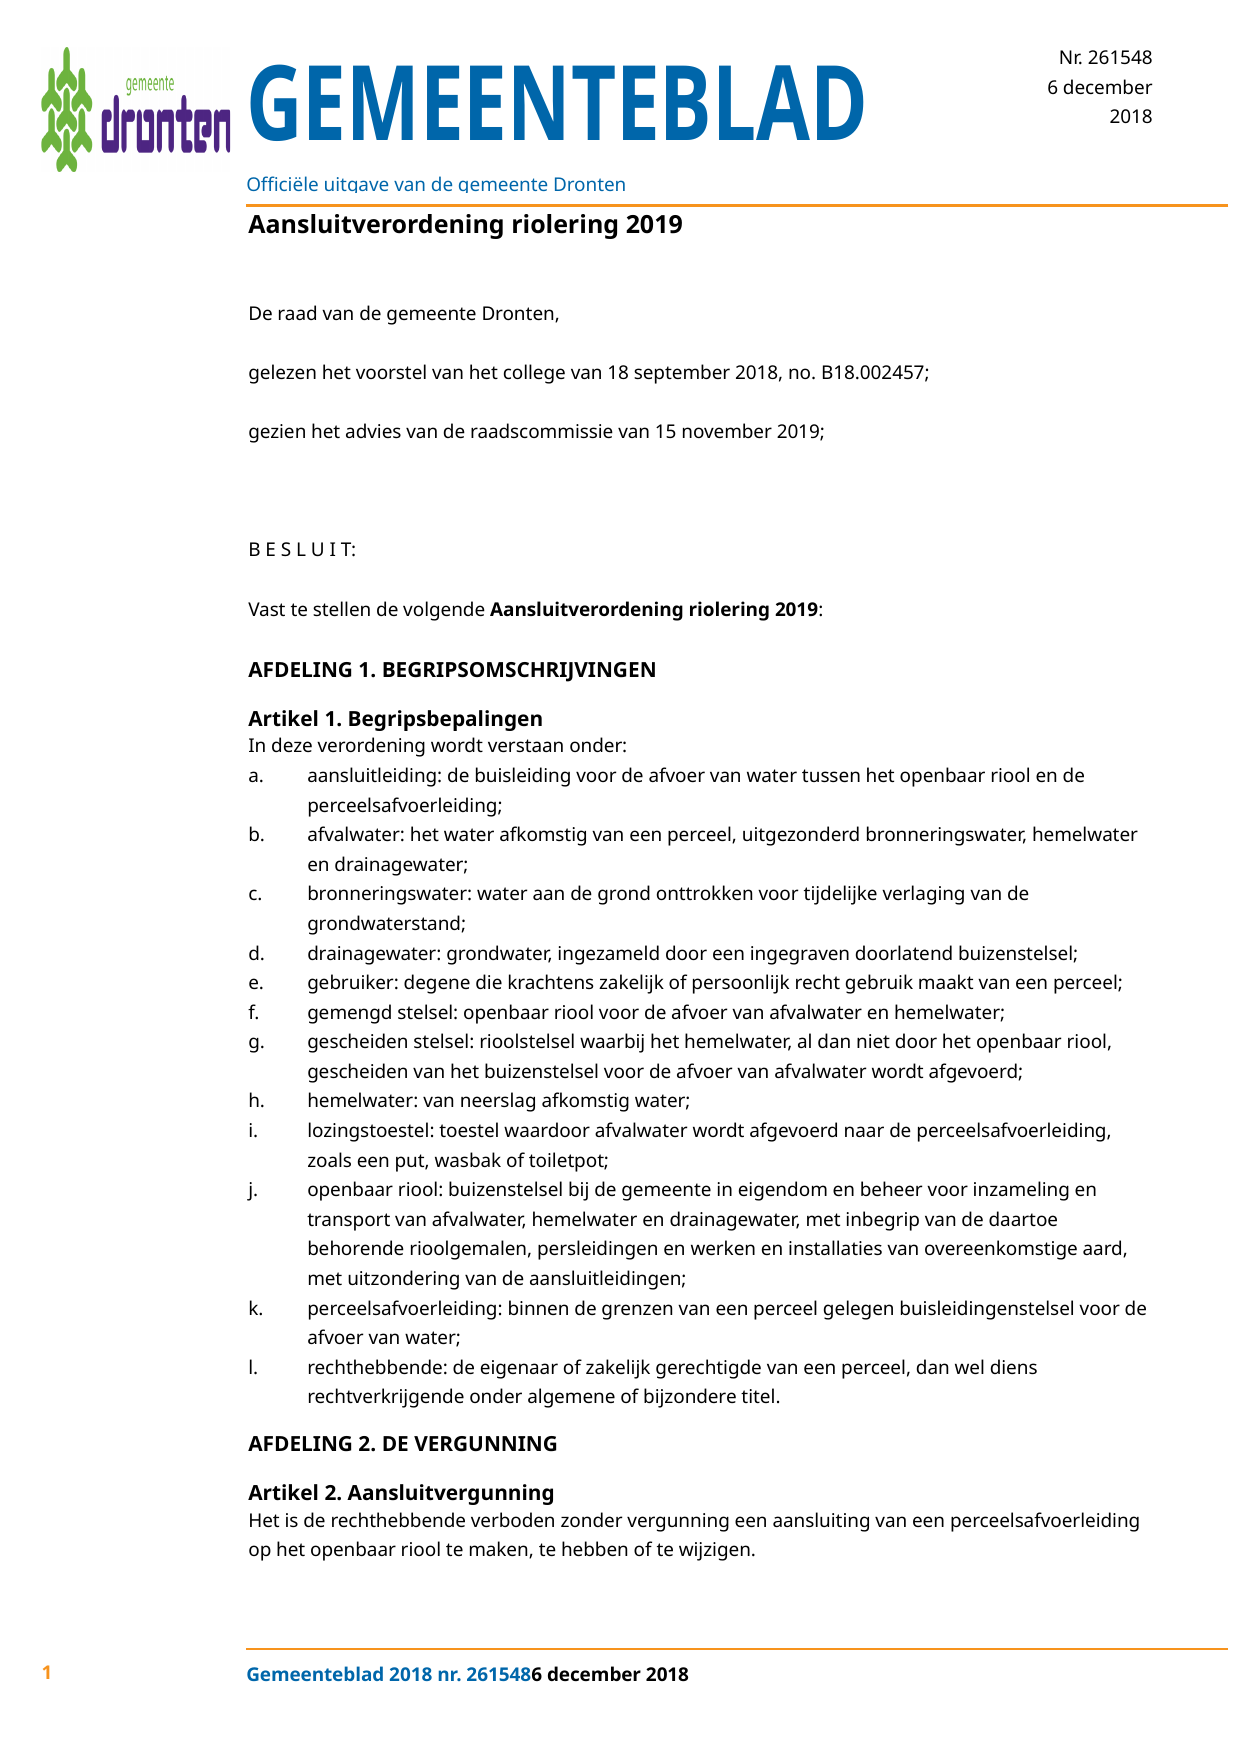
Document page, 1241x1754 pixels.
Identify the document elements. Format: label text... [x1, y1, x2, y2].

text B E S L U I T: [248, 537, 1152, 562]
text Artikel 2. Aansluitvergunning [248, 1478, 1152, 1507]
list rechthebbende: de eigenaar of zakelijk gerechtigde van een perceel, dan wel diens rechtverkrijgende onder algemene of bijzondere titel. [248, 1354, 1152, 1409]
text Het is de rechthebbende verboden zonder vergunning een aansluiting van een perceelsafvoerleiding op het openbaar riool te maken, te hebben of te wijzigen. [248, 1507, 1152, 1562]
list lozingstoestel: toestel waardoor afvalwater wordt afgevoerd naar de perceelsafvoerleiding, zoals een put, wasbak of toiletpot; [248, 1117, 1152, 1172]
list gemengd stelsel: openbaar riool voor de afvoer van afvalwater en hemelwater; [248, 999, 1152, 1024]
list perceelsafvoerleiding: binnen de grenzen van een perceel gelegen buisleidingenstelsel voor de afvoer van water; [248, 1295, 1152, 1350]
text AFDELING 1. BEGRIPSOMSCHRIJVINGEN [248, 655, 1152, 683]
text gelezen het voorstel van het college van 18 september 2018, no. B18.002457; [248, 359, 1152, 385]
list drainagewater: grondwater, ingezameld door een ingegraven doorlatend buizenstelsel; [248, 940, 1152, 965]
list gebruiker: degene die krachtens zakelijk of persoonlijk recht gebruik maakt van een perceel; [248, 969, 1152, 995]
list afvalwater: het water afkomstig van een perceel, uitgezonderd bronneringswater, hemelwater en drainagewater; [248, 821, 1152, 877]
text AFDELING 2. DE VERGUNNING [248, 1429, 1152, 1457]
text De raad van de gemeente Dronten, [248, 300, 1152, 326]
list bronneringswater: water aan de grond onttrokken voor tijdelijke verlaging van de grondwaterstand; [248, 881, 1152, 936]
list hemelwater: van neerslag afkomstig water; [248, 1088, 1152, 1113]
list gescheiden stelsel: rioolstelsel waarbij het hemelwater, al dan niet door het openbaar riool, gescheiden van het buizenstelsel voor de afvoer van afvalwater wordt afgevoerd; [248, 1028, 1152, 1084]
text gezien het advies van de raadscommissie van 15 november 2019; [248, 418, 1152, 444]
text Artikel 1. Begripsbepalingen [248, 704, 1152, 733]
list aansluitleiding: de buisleiding voor de afvoer van water tussen het openbaar riool en de perceelsafvoerleiding; [248, 762, 1152, 817]
text Vast te stellen de volgende Aansluitverordening riolering 2019: [248, 596, 1152, 621]
text Aansluitverordening riolering 2019 [248, 207, 1152, 241]
picture [41, 47, 231, 172]
list openbaar riool: buizenstelsel bij de gemeente in eigendom en beheer voor inzameling en transport van afvalwater, hemelwater en drainagewater, met inbegrip van de daartoe behorende rioolgemalen, persleidingen en werken en installaties van overeenkomstige aard, met uitzondering van de aansluitleidingen; [248, 1176, 1152, 1291]
text In deze verordening wordt verstaan onder: [248, 733, 1152, 758]
